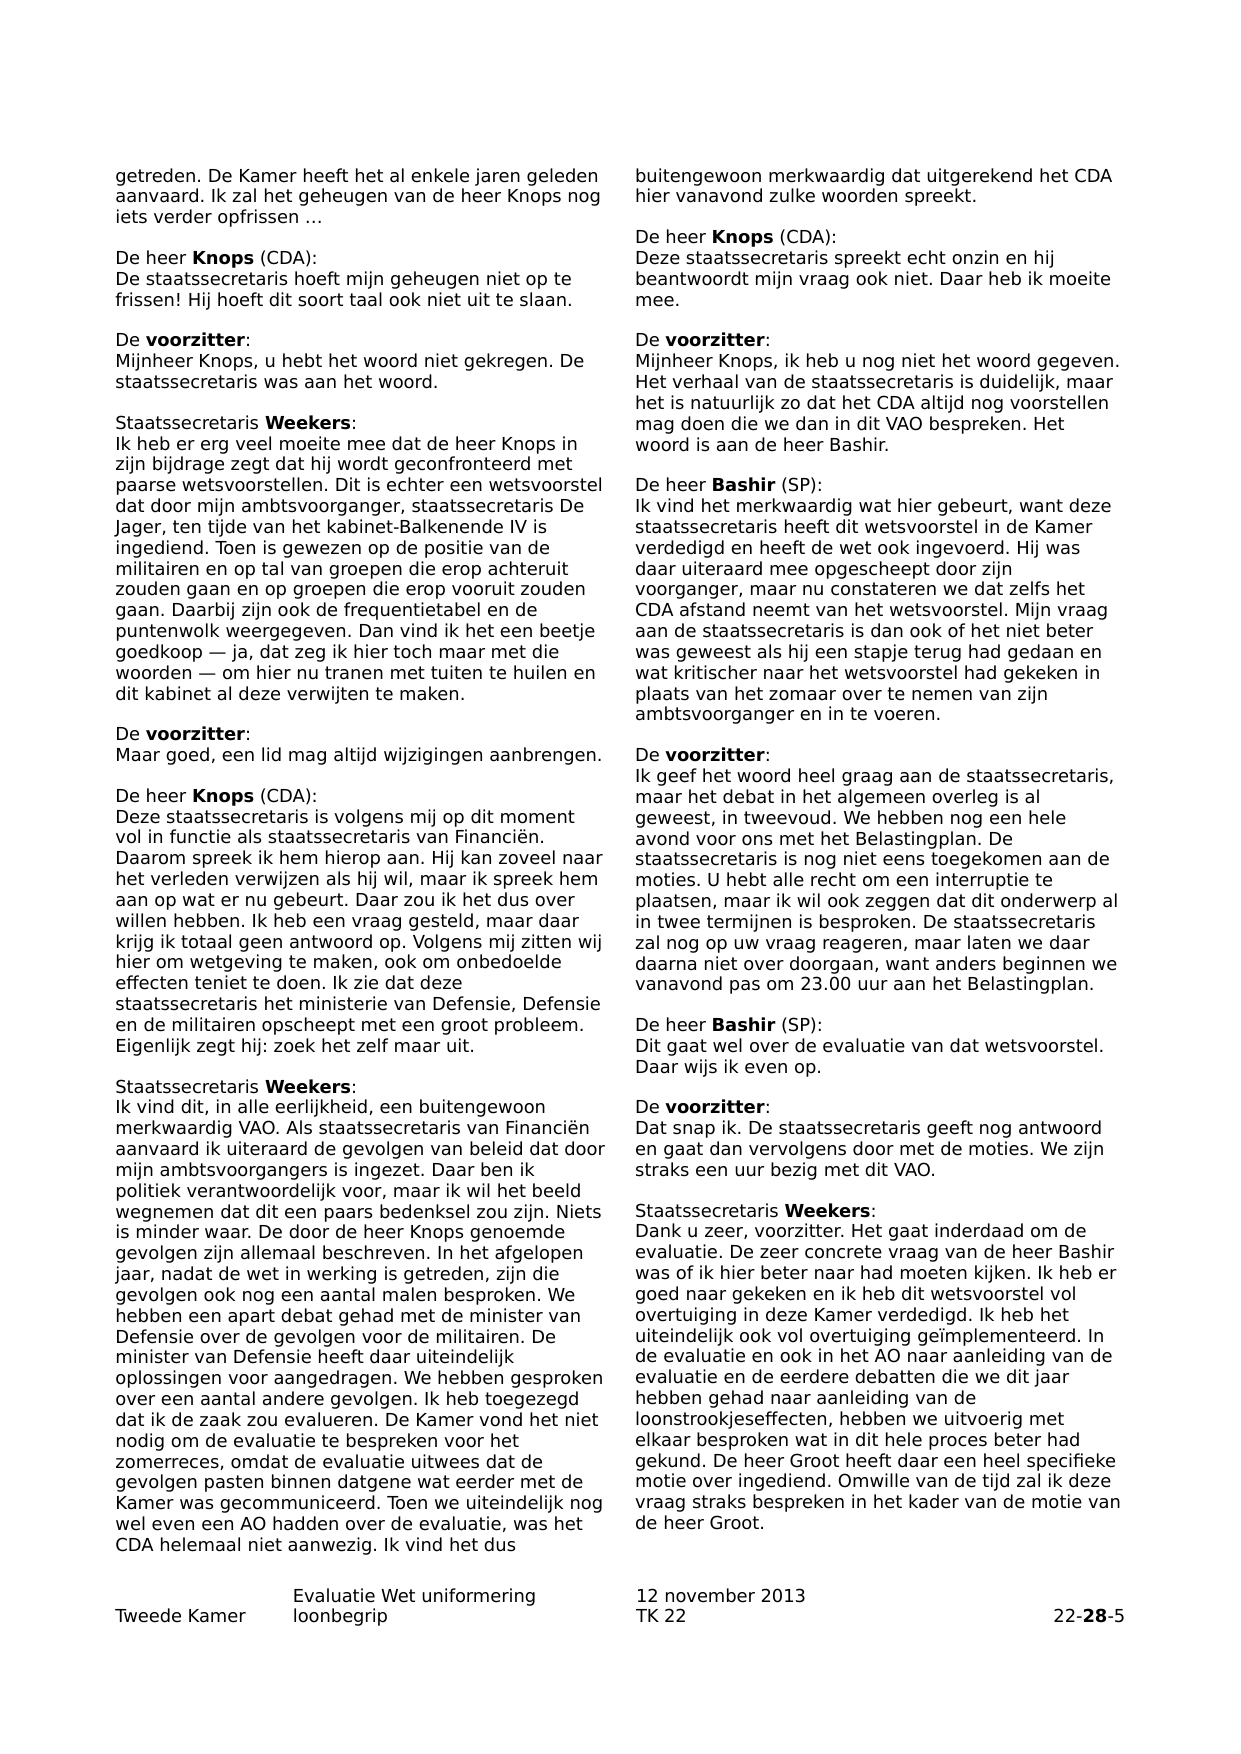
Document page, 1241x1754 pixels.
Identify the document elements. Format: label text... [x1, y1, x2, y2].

text De heer Bashir (SP): [635, 475, 1125, 496]
text Deze staatssecretaris spreekt echt onzin en hij beantwoordt mijn vraag ook niet. Daar heb ik moeite mee. [635, 248, 1125, 310]
text Maar goed, een lid mag altijd wijzigingen aanbrengen. [115, 745, 605, 766]
text De heer Knops (CDA): [115, 786, 605, 806]
text Dit gaat wel over de evaluatie van dat wetsvoorstel. Daar wijs ik even op. [635, 1036, 1125, 1077]
text Ik geef het woord heel graag aan de staatssecretaris, maar het debat in het algemeen overleg is al geweest, in tweevoud. We hebben nog een hele avond voor ons met het Belastingplan. De staatssecretaris is nog niet eens toegekomen aan de moties. U hebt alle recht om een interruptie te plaatsen, maar ik wil ook zeggen dat dit onderwerp al in twee termijnen is besproken. De staatssecretaris zal nog op uw vraag reageren, maar laten we daar daarna niet over doorgaan, want anders beginnen we vanavond pas om 23.00 uur aan het Belastingplan. [635, 766, 1125, 995]
text Staatssecretaris Weekers: [115, 1076, 605, 1097]
text Mijnheer Knops, u hebt het woord niet gekregen. De staatssecretaris was aan het woord. [115, 351, 605, 393]
text buitengewoon merkwaardig dat uitgerekend het CDA hier vanavond zulke woorden spreekt. [635, 165, 1125, 207]
text De voorzitter: [635, 745, 1125, 766]
text De staatssecretaris hoeft mijn geheugen niet op te frissen! Hij hoeft dit soort taal ook niet uit te slaan. [115, 268, 605, 310]
text De heer Bashir (SP): [635, 1015, 1125, 1036]
text De heer Knops (CDA): [635, 227, 1125, 248]
text getreden. De Kamer heeft het al enkele jaren geleden aanvaard. Ik zal het geheugen van de heer Knops nog iets verder opfrissen … [115, 165, 605, 228]
text Deze staatssecretaris is volgens mij op dit moment vol in functie als staatssecretaris van Financiën. Daarom spreek ik hem hierop aan. Hij kan zoveel naar het verleden verwijzen als hij wil, maar ik spreek hem aan op wat er nu gebeurt. Daar zou ik het dus over willen hebben. Ik heb een vraag gesteld, maar daar krijg ik totaal geen antwoord op. Volgens mij zitten wij hier om wetgeving te maken, ook om onbedoelde effecten teniet te doen. Ik zie dat deze staatssecretaris het ministerie van Defensie, Defensie en de militairen opscheept met een groot probleem. Eigenlijk zegt hij: zoek het zelf maar uit. [115, 806, 605, 1056]
text Staatssecretaris Weekers: [115, 413, 605, 433]
text Ik heb er erg veel moeite mee dat de heer Knops in zijn bijdrage zegt dat hij wordt geconfronteerd met paarse wetsvoorstellen. Dit is echter een wetsvoorstel dat door mijn ambtsvoorganger, staatssecretaris De Jager, ten tijde van het kabinet-Balkenende IV is ingediend. Toen is gewezen op de positie van de militairen en op tal van groepen die erop achteruit zouden gaan en op groepen die erop vooruit zouden gaan. Daarbij zijn ook de frequentietabel en de puntenwolk weergegeven. Dan vind ik het een beetje goedkoop — ja, dat zeg ik hier toch maar met die woorden — om hier nu tranen met tuiten te huilen en dit kabinet al deze verwijten te maken. [115, 433, 605, 704]
text Ik vind dit, in alle eerlijkheid, een buitengewoon merkwaardig VAO. Als staatssecretaris van Financiën aanvaard ik uiteraard de gevolgen van beleid dat door mijn ambtsvoorgangers is ingezet. Daar ben ik politiek verantwoordelijk voor, maar ik wil het beeld wegnemen dat dit een paars bedenksel zou zijn. Niets is minder waar. De door de heer Knops genoemde gevolgen zijn allemaal beschreven. In het afgelopen jaar, nadat de wet in werking is getreden, zijn die gevolgen ook nog een aantal malen besproken. We hebben een apart debat gehad met de minister van Defensie over de gevolgen voor de militairen. De minister van Defensie heeft daar uiteindelijk oplossingen voor aangedragen. We hebben gesproken over een aantal andere gevolgen. Ik heb toegezegd dat ik de zaak zou evalueren. De Kamer vond het niet nodig om de evaluatie te bespreken voor het zomerreces, omdat de evaluatie uitwees dat de gevolgen pasten binnen datgene wat eerder met de Kamer was gecommuniceerd. Toen we uiteindelijk nog wel even een AO hadden over de evaluatie, was het CDA helemaal niet aanwezig. Ik vind het dus [115, 1097, 605, 1556]
text Ik vind het merkwaardig wat hier gebeurt, want deze staatssecretaris heeft dit wetsvoorstel in de Kamer verdedigd en heeft de wet ook ingevoerd. Hij was daar uiteraard mee opgescheept door zijn voorganger, maar nu constateren we dat zelfs het CDA afstand neemt van het wetsvoorstel. Mijn vraag aan de staatssecretaris is dan ook of het niet beter was geweest als hij een stapje terug had gedaan en wat kritischer naar het wetsvoorstel had gekeken in plaats van het zomaar over te nemen van zijn ambtsvoorganger en in te voeren. [635, 496, 1125, 725]
text De voorzitter: [635, 330, 1125, 351]
text De voorzitter: [115, 724, 605, 745]
text Mijnheer Knops, ik heb u nog niet het woord gegeven. Het verhaal van de staatssecretaris is duidelijk, maar het is natuurlijk zo dat het CDA altijd nog voorstellen mag doen die we dan in dit VAO bespreken. Het woord is aan de heer Bashir. [635, 351, 1125, 455]
text Dat snap ik. De staatssecretaris geeft nog antwoord en gaat dan vervolgens door met de moties. We zijn straks een uur bezig met dit VAO. [635, 1118, 1125, 1181]
text Staatssecretaris Weekers: [635, 1201, 1125, 1221]
text Dank u zeer, voorzitter. Het gaat inderdaad om de evaluatie. De zeer concrete vraag van de heer Bashir was of ik hier beter naar had moeten kijken. Ik heb er goed naar gekeken en ik heb dit wetsvoorstel vol overtuiging in deze Kamer verdedigd. Ik heb het uiteindelijk ook vol overtuiging geïmplementeerd. In de evaluatie en ook in het AO naar aanleiding van de evaluatie en de eerdere debatten die we dit jaar hebben gehad naar aanleiding van de loonstrookjeseffecten, hebben we uitvoerig met elkaar besproken wat in dit hele proces beter had gekund. De heer Groot heeft daar een heel specifieke motie over ingediend. Omwille van de tijd zal ik deze vraag straks bespreken in het kader van de motie van de heer Groot. [635, 1221, 1125, 1534]
text De voorzitter: [635, 1097, 1125, 1118]
text De heer Knops (CDA): [115, 248, 605, 268]
text De voorzitter: [115, 330, 605, 351]
